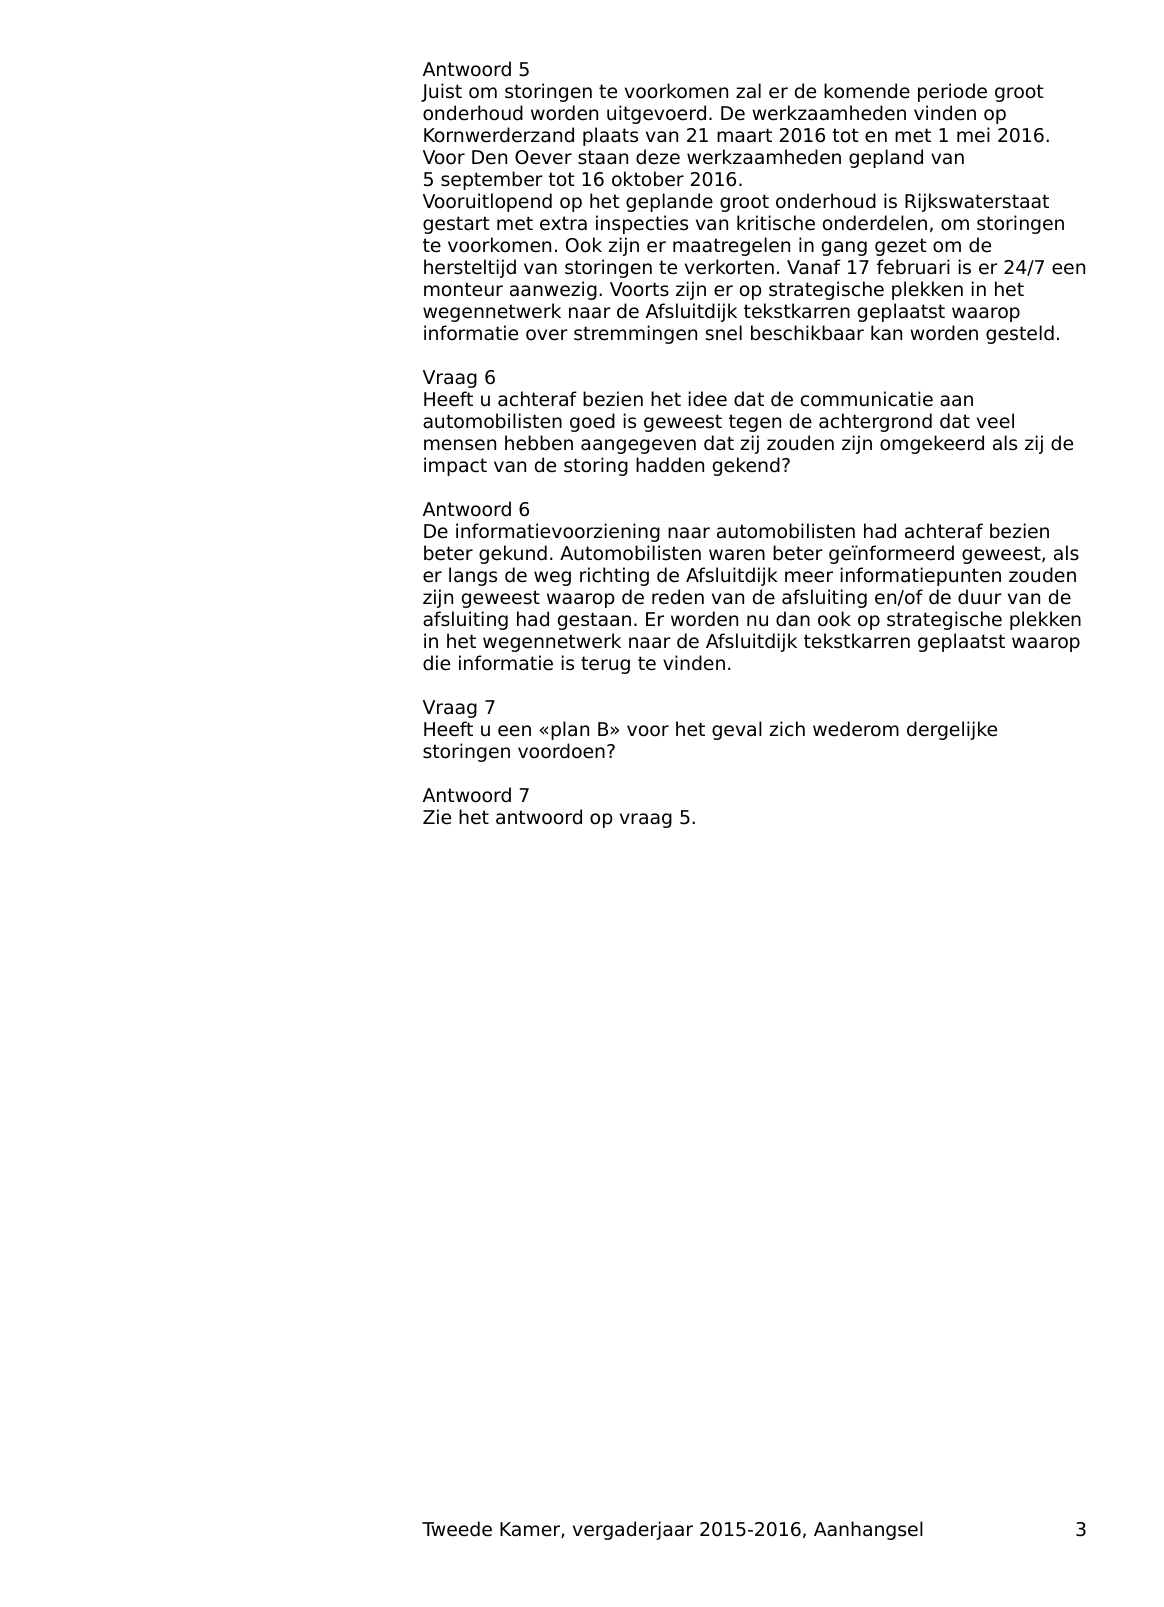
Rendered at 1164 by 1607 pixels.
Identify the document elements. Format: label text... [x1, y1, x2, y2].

text Antwoord 6 [422, 499, 1087, 521]
text Heeft u een «plan B» voor het geval zich wederom dergelijke storingen voordoen? [422, 719, 1087, 763]
text De informatievoorziening naar automobilisten had achteraf bezien beter gekund. Automobilisten waren beter geïnformeerd geweest, als er langs de weg richting de Afsluitdijk meer informatiepunten zouden zijn geweest waarop de reden van de afsluiting en/of de duur van de afsluiting had gestaan. Er worden nu dan ook op strategische plekken in het wegennetwerk naar de Afsluitdijk tekstkarren geplaatst waarop die informatie is terug te vinden. [422, 521, 1087, 675]
text Vraag 6 [422, 367, 1087, 389]
text Juist om storingen te voorkomen zal er de komende periode groot onderhoud worden uitgevoerd. De werkzaamheden vinden op Kornwerderzand plaats van 21 maart 2016 tot en met 1 mei 2016. Voor Den Oever staan deze werkzaamheden gepland van 5 september tot 16 oktober 2016. [422, 81, 1087, 191]
text Zie het antwoord op vraag 5. [422, 807, 1087, 829]
text Vraag 7 [422, 697, 1087, 719]
text Vooruitlopend op het geplande groot onderhoud is Rijkswaterstaat gestart met extra inspecties van kritische onderdelen, om storingen te voorkomen. Ook zijn er maatregelen in gang gezet om de hersteltijd van storingen te verkorten. Vanaf 17 februari is er 24/7 een monteur aanwezig. Voorts zijn er op strategische plekken in het wegennetwerk naar de Afsluitdijk tekstkarren geplaatst waarop informatie over stremmingen snel beschikbaar kan worden gesteld. [422, 191, 1087, 345]
text Heeft u achteraf bezien het idee dat de communicatie aan automobilisten goed is geweest tegen de achtergrond dat veel mensen hebben aangegeven dat zij zouden zijn omgekeerd als zij de impact van de storing hadden gekend? [422, 389, 1087, 477]
text Antwoord 7 [422, 785, 1087, 807]
text Antwoord 5 [422, 59, 1087, 81]
